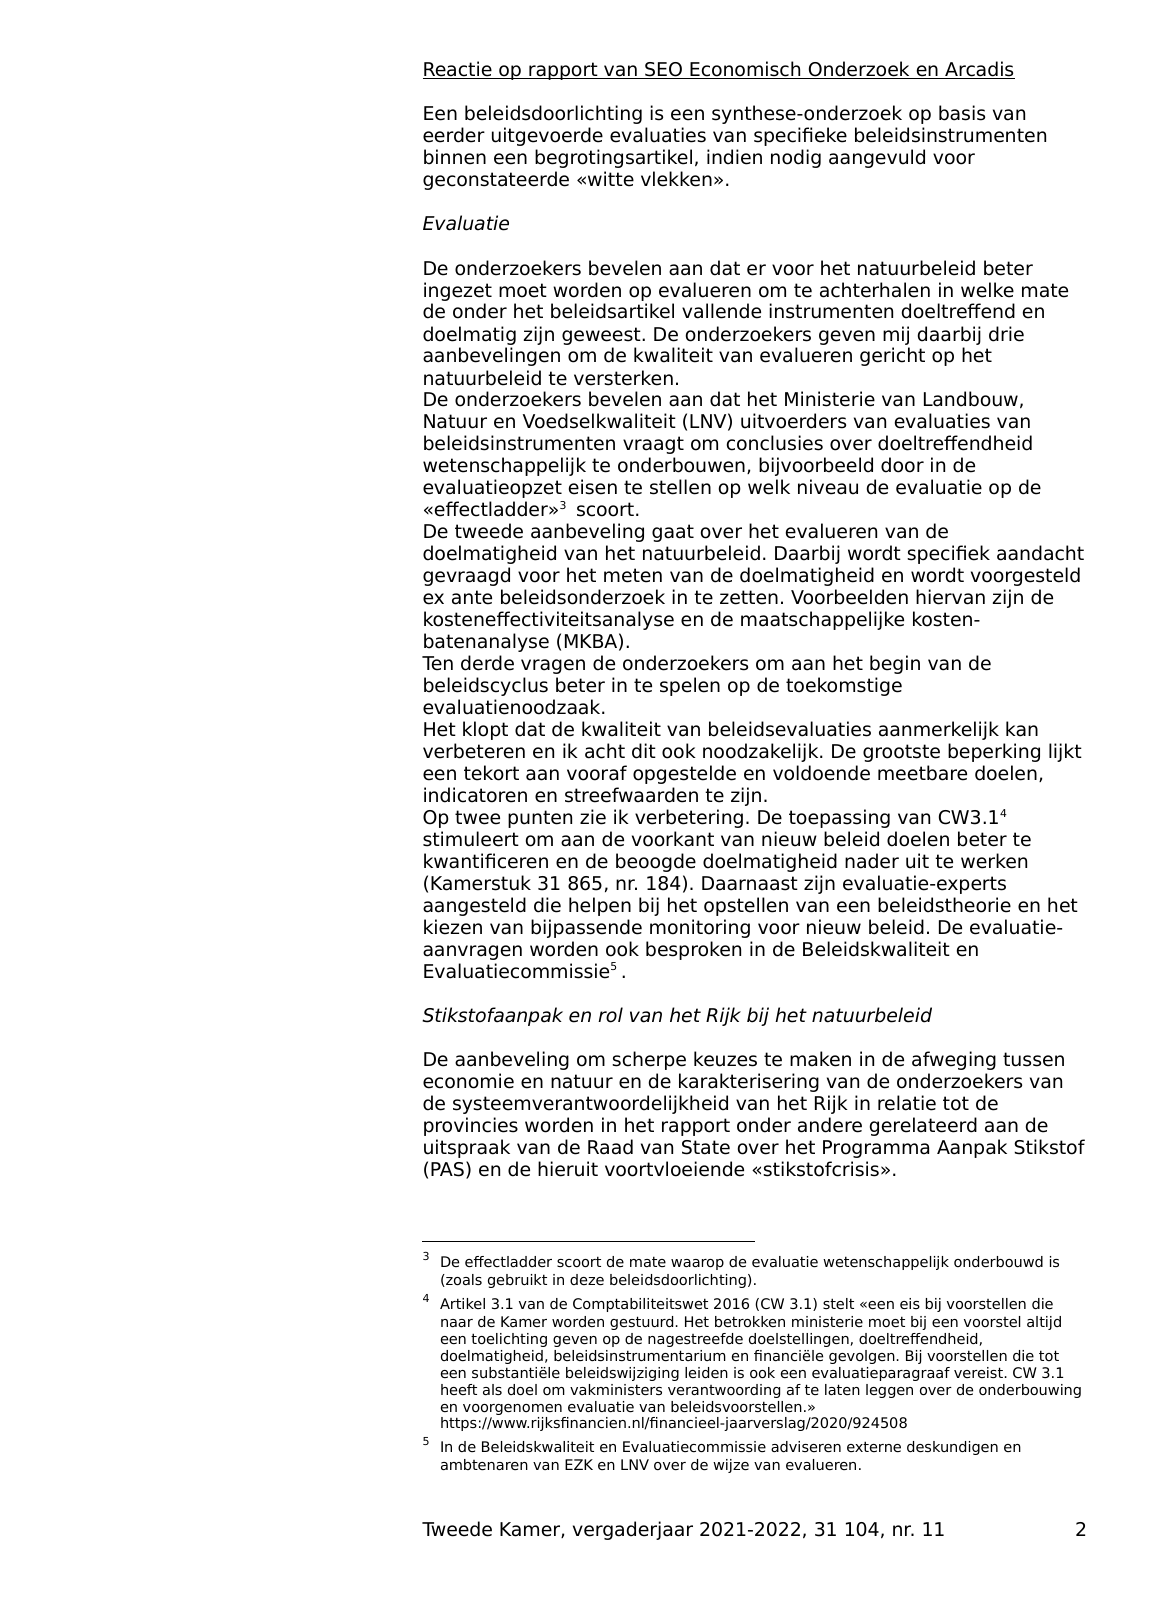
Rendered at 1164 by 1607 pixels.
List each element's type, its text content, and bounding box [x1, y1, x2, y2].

text Ten derde vragen de onderzoekers om aan het begin van de beleidscyclus beter in te spelen op de toekomstige evaluatienoodzaak. [422, 653, 1087, 719]
text Op twee punten zie ik verbetering. De toepassing van CW3.1 stimuleert om aan de voorkant van nieuw beleid doelen beter te kwantificeren en de beoogde doelmatigheid nader uit te werken (Kamerstuk 31 865, nr. 184). Daarnaast zijn evaluatie-experts aangesteld die helpen bij het opstellen van een beleidstheorie en het kiezen van bijpassende monitoring voor nieuw beleid. De evaluatie-aanvragen worden ook besproken in de Beleidskwaliteit en Evaluatiecommissie. [422, 807, 1087, 983]
subtitle Stikstofaanpak en rol van het Rijk bij het natuurbeleid [422, 1005, 1087, 1027]
text In de Beleidskwaliteit en Evaluatiecommissie adviseren externe deskundigen en ambtenaren van EZK en LNV over de wijze van evalueren. [422, 1435, 1087, 1474]
subtitle Evaluatie [422, 213, 1087, 235]
subtitle Reactie op rapport van SEO Economisch Onderzoek en Arcadis [422, 59, 1087, 81]
text Een beleidsdoorlichting is een synthese-onderzoek op basis van eerder uitgevoerde evaluaties van specifieke beleidsinstrumenten binnen een begrotingsartikel, indien nodig aangevuld voor geconstateerde «witte vlekken». [422, 103, 1087, 191]
text De effectladder scoort de mate waarop de evaluatie wetenschappelijk onderbouwd is (zoals gebruikt in deze beleidsdoorlichting). [422, 1250, 1087, 1289]
text De aanbeveling om scherpe keuzes te maken in de afweging tussen economie en natuur en de karakterisering van de onderzoekers van de systeemverantwoordelijkheid van het Rijk in relatie tot de provincies worden in het rapport onder andere gerelateerd aan de uitspraak van de Raad van State over het Programma Aanpak Stikstof (PAS) en de hieruit voortvloeiende «stikstofcrisis». [422, 1049, 1087, 1181]
text De onderzoekers bevelen aan dat het Ministerie van Landbouw, Natuur en Voedselkwaliteit (LNV) uitvoerders van evaluaties van beleidsinstrumenten vraagt om conclusies over doeltreffendheid wetenschappelijk te onderbouwen, bijvoorbeeld door in de evaluatieopzet eisen te stellen op welk niveau de evaluatie op de «effectladder» scoort. [422, 389, 1087, 521]
text Het klopt dat de kwaliteit van beleidsevaluaties aanmerkelijk kan verbeteren en ik acht dit ook noodzakelijk. De grootste beperking lijkt een tekort aan vooraf opgestelde en voldoende meetbare doelen, indicatoren en streefwaarden te zijn. [422, 719, 1087, 807]
text De onderzoekers bevelen aan dat er voor het natuurbeleid beter ingezet moet worden op evalueren om te achterhalen in welke mate de onder het beleidsartikel vallende instrumenten doeltreffend en doelmatig zijn geweest. De onderzoekers geven mij daarbij drie aanbevelingen om de kwaliteit van evalueren gericht op het natuurbeleid te versterken. [422, 257, 1087, 389]
text Artikel 3.1 van de Comptabiliteitswet 2016 (CW 3.1) stelt «een eis bij voorstellen die naar de Kamer worden gestuurd. Het betrokken ministerie moet bij een voorstel altijd een toelichting geven op de nagestreefde doelstellingen, doeltreffendheid, doelmatigheid, beleidsinstrumentarium en financiële gevolgen. Bij voorstellen die tot een substantiële beleidswijziging leiden is ook een evaluatieparagraaf vereist. CW 3.1 heeft als doel om vakministers verantwoording af te laten leggen over de onderbouwing en voorgenomen evaluatie van beleidsvoorstellen.» https://www.rijksfinancien.nl/financieel-jaarverslag/2020/924508 [422, 1292, 1087, 1432]
text De tweede aanbeveling gaat over het evalueren van de doelmatigheid van het natuurbeleid. Daarbij wordt specifiek aandacht gevraagd voor het meten van de doelmatigheid en wordt voorgesteld ex ante beleidsonderzoek in te zetten. Voorbeelden hiervan zijn de kosteneffectiviteitsanalyse en de maatschappelijke kosten-batenanalyse (MKBA). [422, 521, 1087, 653]
